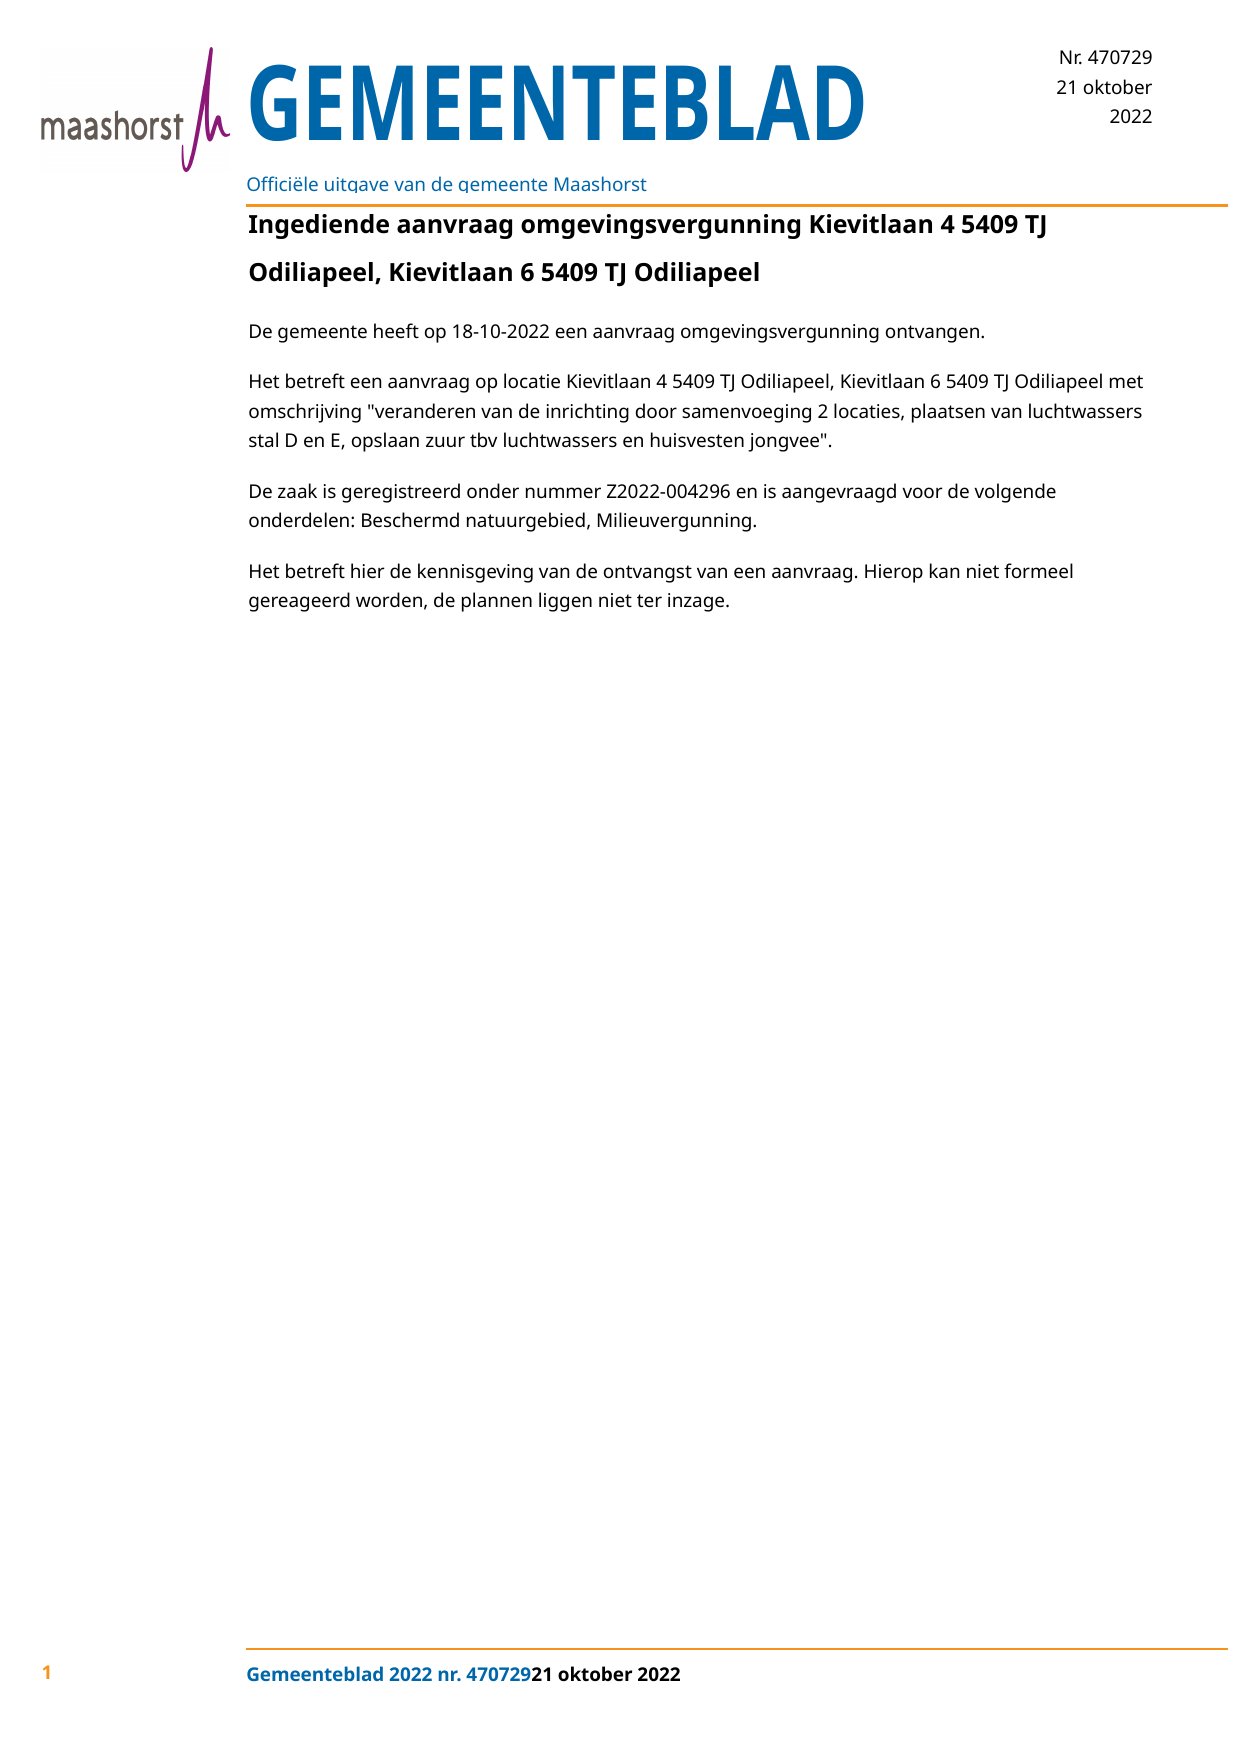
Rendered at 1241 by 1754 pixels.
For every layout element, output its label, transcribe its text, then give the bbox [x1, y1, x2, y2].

text Het betreft hier de kennisgeving van de ontvangst van een aanvraag. Hierop kan niet formeel gereageerd worden, de plannen liggen niet ter inzage. [248, 558, 1152, 613]
text De gemeente heeft op 18-10-2022 een aanvraag omgevingsvergunning ontvangen. [248, 318, 1152, 344]
text Ingediende aanvraag omgevingsvergunning Kievitlaan 4 5409 TJ Odiliapeel, Kievitlaan 6 5409 TJ Odiliapeel [248, 207, 1152, 288]
text De zaak is geregistreerd onder nummer Z2022-004296 en is aangevraagd voor de volgende onderdelen: Beschermd natuurgebied, Milieuvergunning. [248, 478, 1152, 533]
picture [41, 47, 231, 172]
text Het betreft een aanvraag op locatie Kievitlaan 4 5409 TJ Odiliapeel, Kievitlaan 6 5409 TJ Odiliapeel met omschrijving "veranderen van de inrichting door samenvoeging 2 locaties, plaatsen van luchtwassers stal D en E, opslaan zuur tbv luchtwassers en huisvesten jongvee". [248, 368, 1152, 453]
